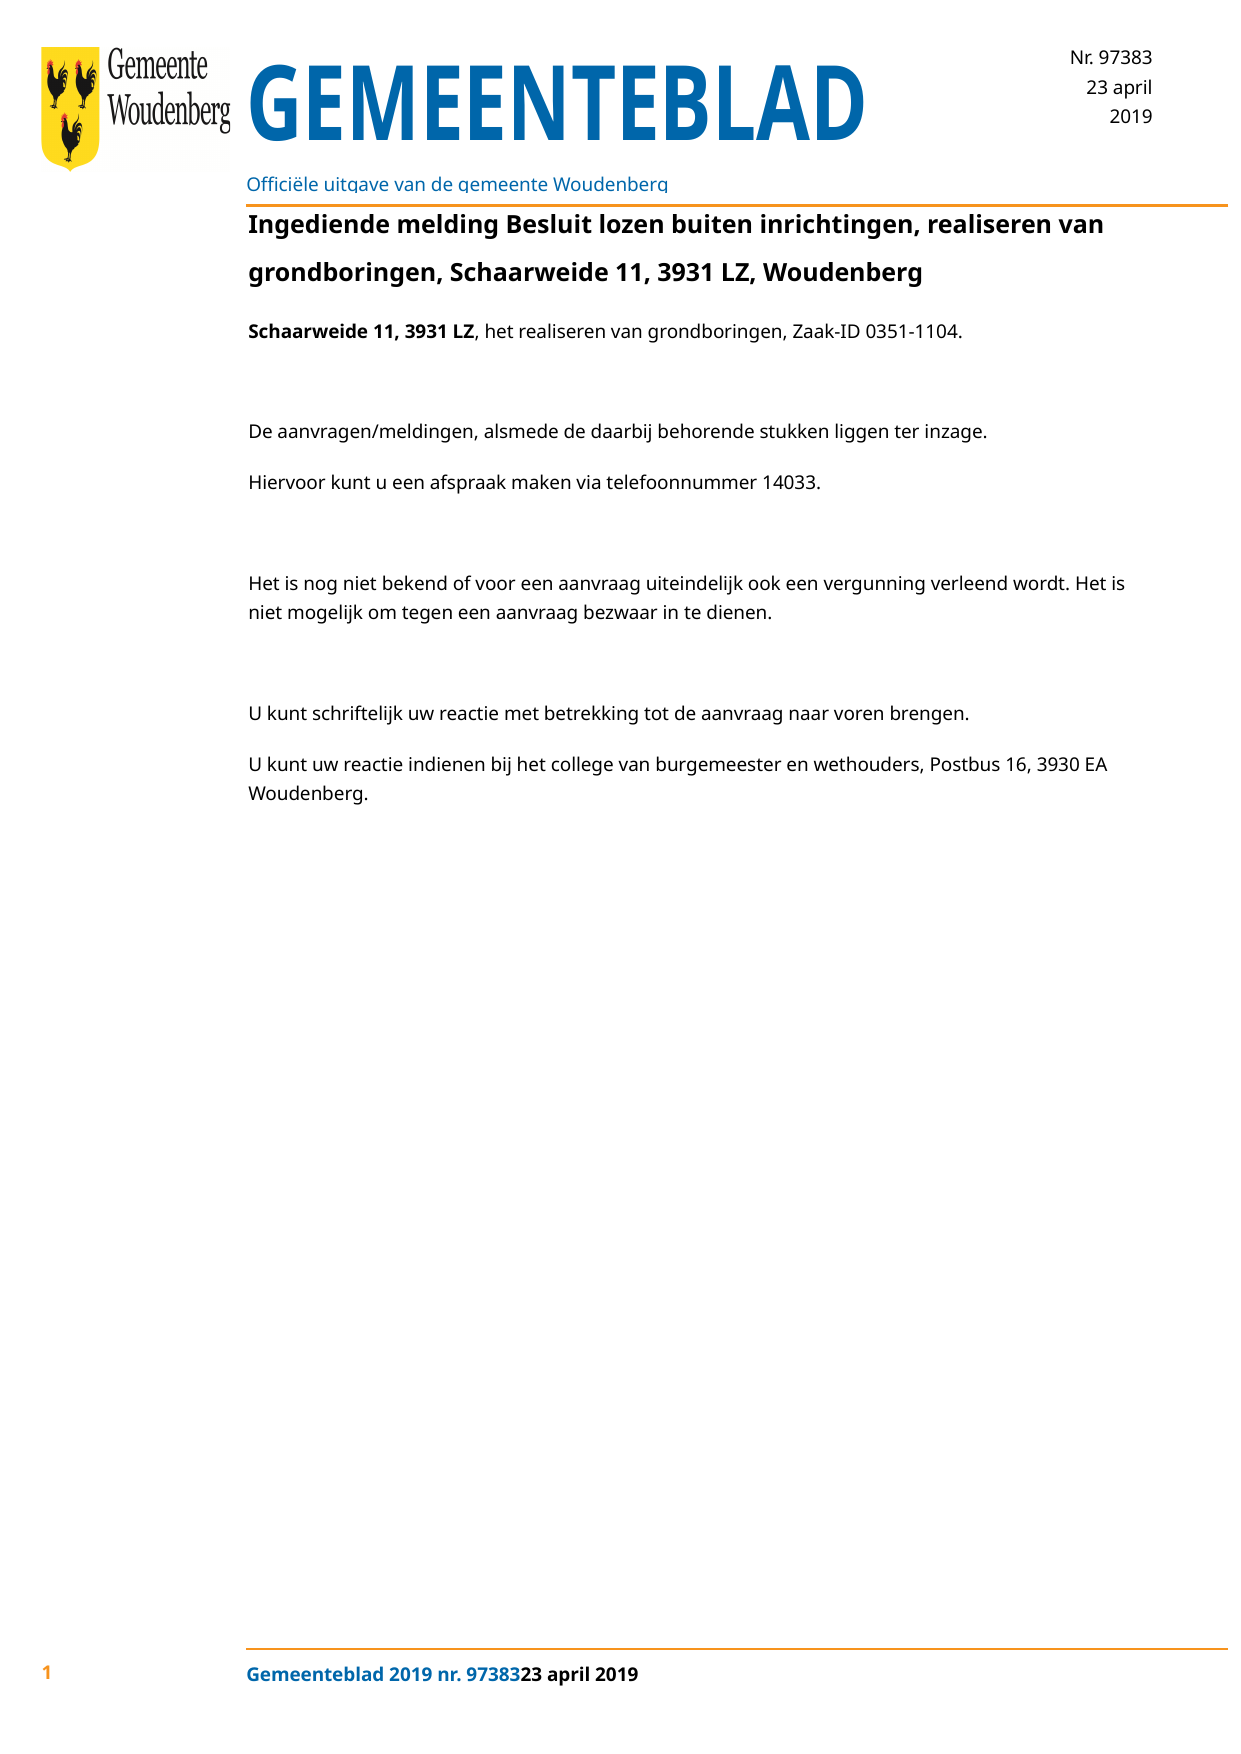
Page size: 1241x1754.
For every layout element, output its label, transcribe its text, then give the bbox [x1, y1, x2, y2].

text Schaarweide 11, 3931 LZ, het realiseren van grondboringen, Zaak-ID 0351-1104. [248, 318, 1152, 344]
text U kunt uw reactie indienen bij het college van burgemeester en wethouders, Postbus 16, 3930 EA Woudenberg. [248, 751, 1152, 806]
text U kunt schriftelijk uw reactie met betrekking tot de aanvraag naar voren brengen. [248, 700, 1152, 726]
text Hiervoor kunt u een afspraak maken via telefoonnummer 14033. [248, 469, 1152, 495]
text Ingediende melding Besluit lozen buiten inrichtingen, realiseren van grondboringen, Schaarweide 11, 3931 LZ, Woudenberg [248, 207, 1152, 288]
picture [41, 47, 231, 172]
text De aanvragen/meldingen, alsmede de daarbij behorende stukken liggen ter inzage. [248, 419, 1152, 444]
text Het is nog niet bekend of voor een aanvraag uiteindelijk ook een vergunning verleend wordt. Het is niet mogelijk om tegen een aanvraag bezwaar in te dienen. [248, 570, 1152, 625]
